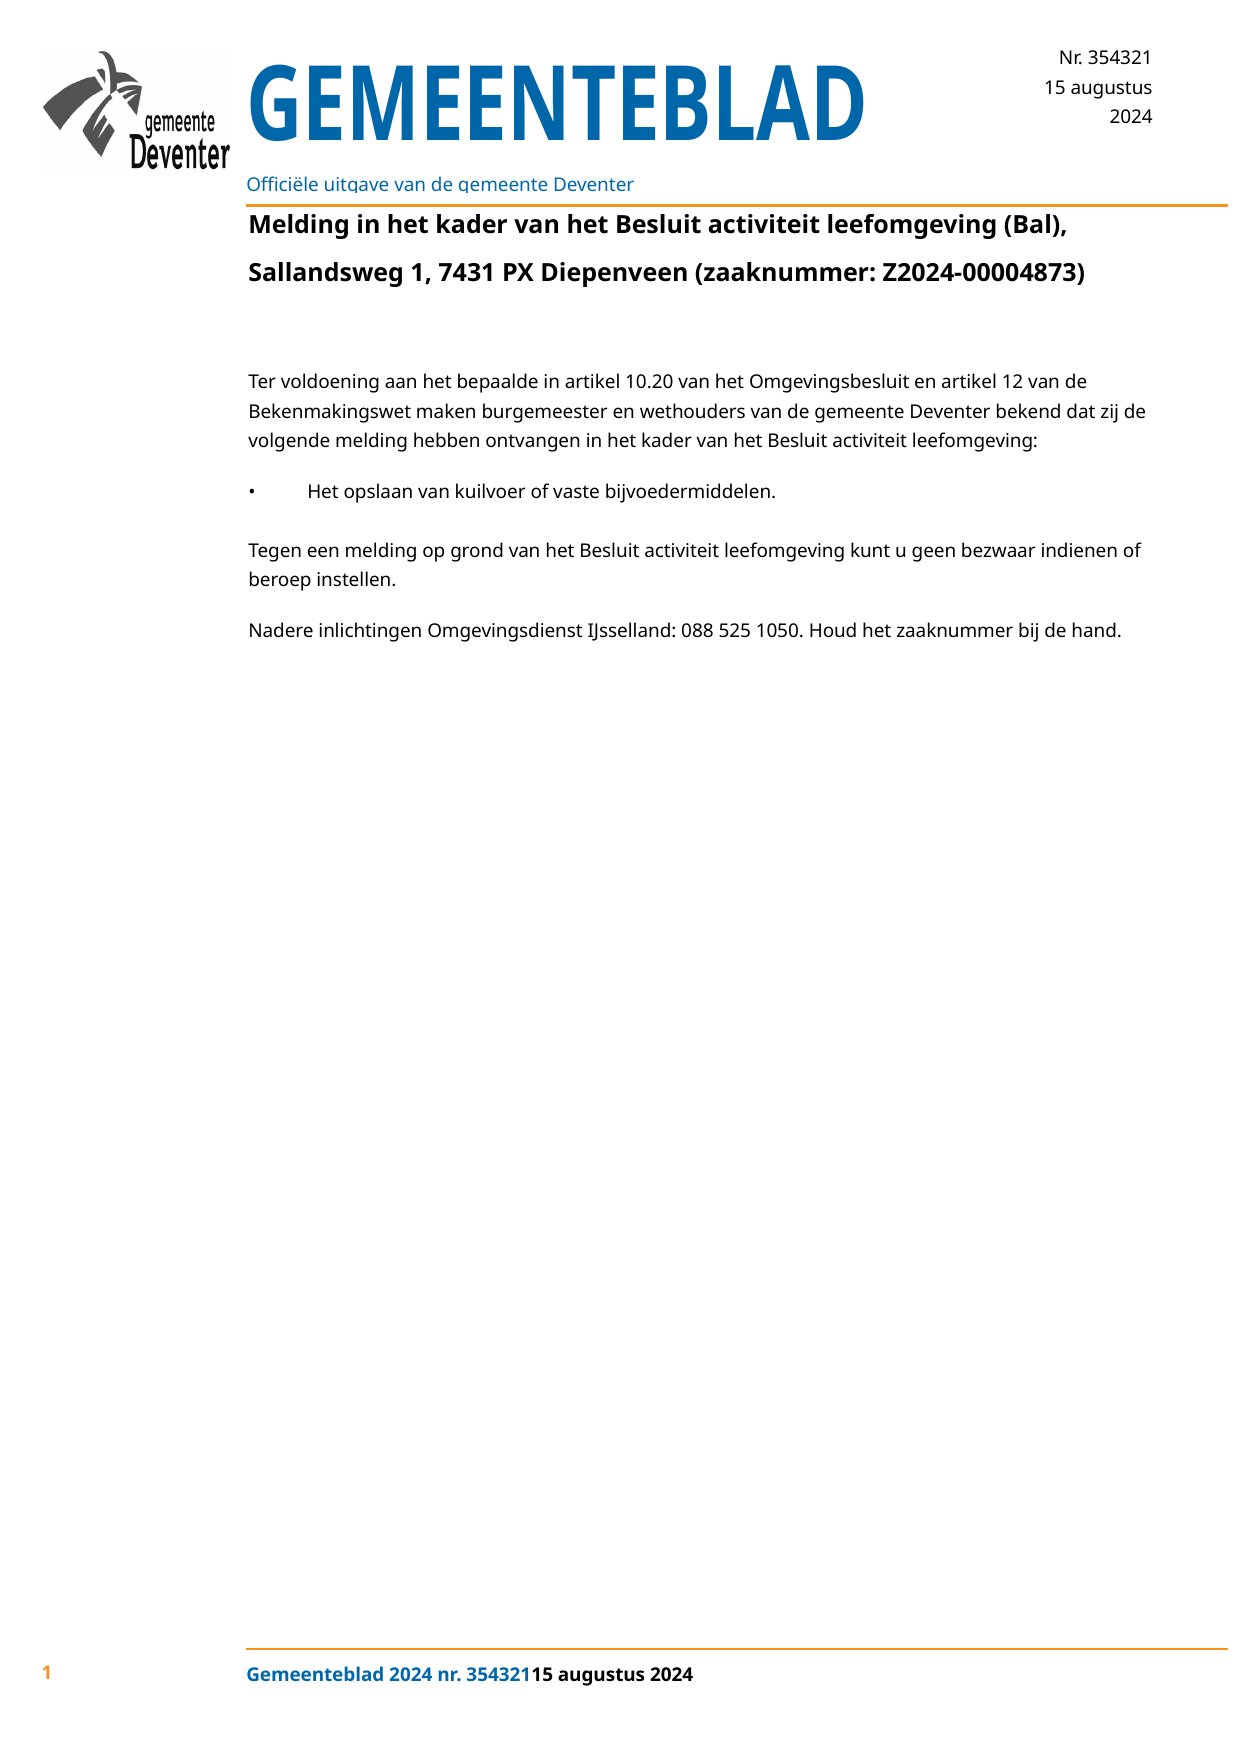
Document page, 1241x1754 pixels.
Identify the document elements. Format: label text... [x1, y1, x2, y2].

text Ter voldoening aan het bepaalde in artikel 10.20 van het Omgevingsbesluit en artikel 12 van de Bekenmakingswet maken burgemeester en wethouders van de gemeente Deventer bekend dat zij de volgende melding hebben ontvangen in het kader van het Besluit activiteit leefomgeving: [248, 368, 1152, 453]
list Het opslaan van kuilvoer of vaste bijvoedermiddelen. [248, 478, 1152, 504]
text Tegen een melding op grond van het Besluit activiteit leefomgeving kunt u geen bezwaar indienen of beroep instellen. [248, 537, 1152, 592]
text Melding in het kader van het Besluit activiteit leefomgeving (Bal), Sallandsweg 1, 7431 PX Diepenveen (zaaknummer: Z2024-00004873) [248, 207, 1152, 288]
picture [41, 47, 231, 172]
text Nadere inlichtingen Omgevingsdienst IJsselland: 088 525 1050. Houd het zaaknummer bij de hand. [248, 617, 1152, 643]
